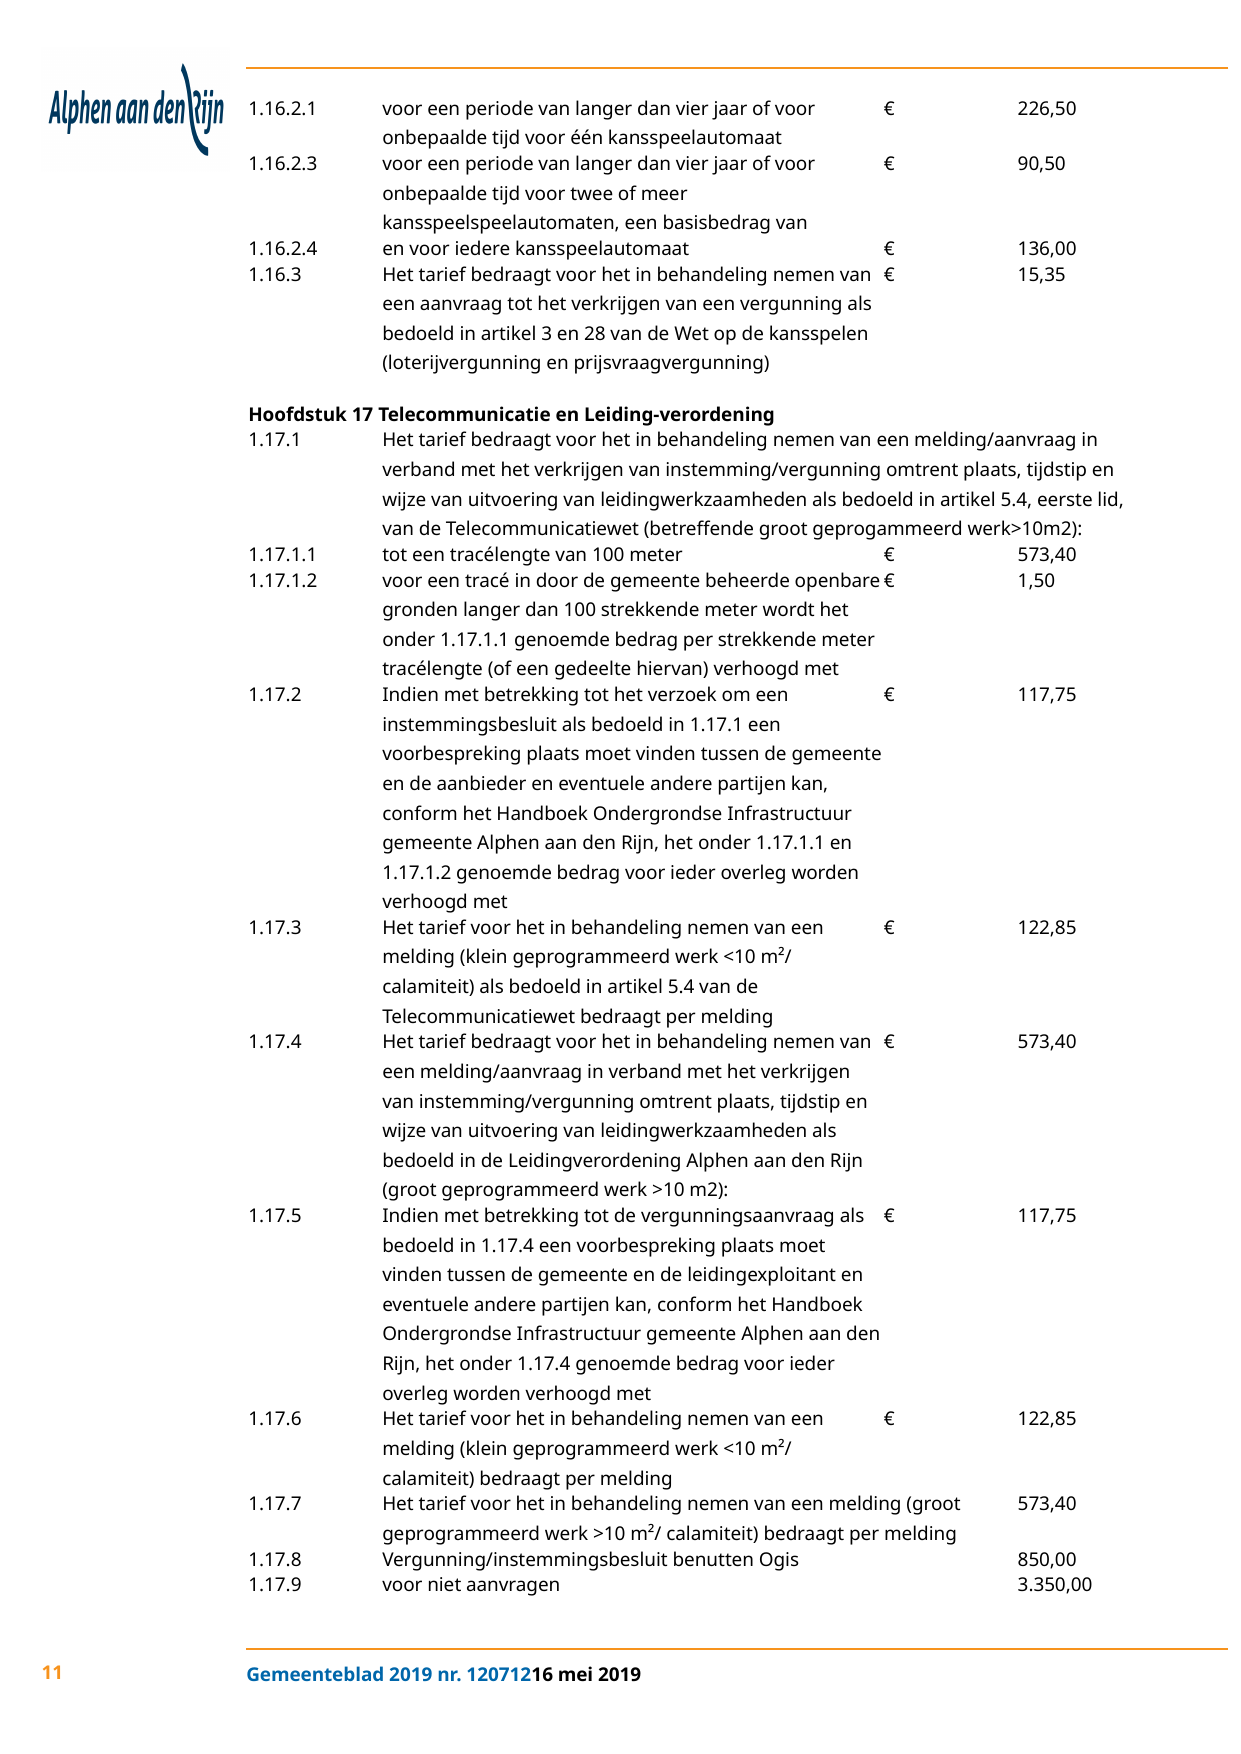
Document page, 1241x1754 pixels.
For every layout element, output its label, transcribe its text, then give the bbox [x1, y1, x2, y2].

table_cell voor een periode van langer dan vier jaar of voor onbepaalde tijd voor één kansspeelautomaat [382, 95, 883, 150]
table_cell tot een tracélengte van 100 meter [382, 541, 883, 567]
table_cell 1.17.1 [248, 427, 382, 541]
table_cell € [884, 261, 1017, 375]
table_cell Het tarief voor het in behandeling nemen van een melding (klein geprogrammeerd werk <10 m²/ calamiteit) als bedoeld in artikel 5.4 van de Telecommunicatiewet bedraagt per melding [382, 914, 883, 1029]
table_cell 136,00 [1018, 235, 1152, 261]
table_cell [884, 375, 1017, 401]
table_cell € [884, 541, 1017, 567]
table_cell 1.16.3 [248, 261, 382, 375]
table_cell [1018, 375, 1152, 401]
table_cell [382, 375, 883, 401]
table_cell 122,85 [1018, 914, 1152, 1029]
table_cell 1.17.1.1 [248, 541, 382, 567]
table_cell € [884, 1029, 1017, 1202]
table_cell Vergunning/instemmingsbesluit benutten Ogis [382, 1546, 883, 1571]
table_cell Het tarief bedraagt voor het in behandeling nemen van een melding/aanvraag in verband met het verkrijgen van instemming/vergunning omtrent plaats, tijdstip en wijze van uitvoering van leidingwerkzaamheden als bedoeld in artikel 5.4, eerste lid, van de Telecommunicatiewet (betreffende groot geprogammeerd werk>10m2): [382, 427, 1152, 541]
table_cell 850,00 [1018, 1546, 1152, 1571]
table_cell 1.17.9 [248, 1571, 382, 1597]
table_cell 1.16.2.1 [248, 95, 382, 150]
table_cell € [884, 1406, 1017, 1490]
table_cell 573,40 [1018, 541, 1152, 567]
table_cell 1.17.7 [248, 1490, 382, 1546]
table_cell 122,85 [1018, 1406, 1152, 1490]
table_cell [884, 401, 1017, 427]
table_cell 1.16.2.4 [248, 235, 382, 261]
table_cell Het tarief voor het in behandeling nemen van een melding (groot geprogrammeerd werk >10 m²/ calamiteit) bedraagt per melding [382, 1490, 1017, 1546]
table_cell 1.17.1.2 [248, 567, 382, 681]
table_cell 1.16.2.3 [248, 150, 382, 235]
table_cell 15,35 [1018, 261, 1152, 375]
table_cell 1,50 [1018, 567, 1152, 681]
table_cell en voor iedere kansspeelautomaat [382, 235, 883, 261]
table_cell € [884, 95, 1017, 150]
table_cell [884, 1546, 1017, 1571]
table_cell Het tarief bedraagt voor het in behandeling nemen van een melding/aanvraag in verband met het verkrijgen van instemming/vergunning omtrent plaats, tijdstip en wijze van uitvoering van leidingwerkzaamheden als bedoeld in de Leidingverordening Alphen aan den Rijn (groot geprogrammeerd werk >10 m2): [382, 1029, 883, 1202]
table_cell Indien met betrekking tot de vergunningsaanvraag als bedoeld in 1.17.4 een voorbespreking plaats moet vinden tussen de gemeente en de leidingexploitant en eventuele andere partijen kan, conform het Handboek Ondergrondse Infrastructuur gemeente Alphen aan den Rijn, het onder 1.17.4 genoemde bedrag voor ieder overleg worden verhoogd met [382, 1202, 883, 1406]
table_cell 1.17.5 [248, 1202, 382, 1406]
table_cell 1.17.4 [248, 1029, 382, 1202]
table_cell voor een tracé in door de gemeente beheerde openbare gronden langer dan 100 strekkende meter wordt het onder 1.17.1.1 genoemde bedrag per strekkende meter tracélengte (of een gedeelte hiervan) verhoogd met [382, 567, 883, 681]
table_cell Het tarief voor het in behandeling nemen van een melding (klein geprogrammeerd werk <10 m²/ calamiteit) bedraagt per melding [382, 1406, 883, 1490]
table_cell € [884, 1202, 1017, 1406]
table_cell voor niet aanvragen [382, 1571, 883, 1597]
table_cell [1018, 401, 1152, 427]
table_cell Het tarief bedraagt voor het in behandeling nemen van een aanvraag tot het verkrijgen van een vergunning als bedoeld in artikel 3 en 28 van de Wet op de kansspelen (loterijvergunning en prijsvraagvergunning) [382, 261, 883, 375]
table_cell 573,40 [1018, 1490, 1152, 1546]
table_cell € [884, 235, 1017, 261]
table_cell 3.350,00 [1018, 1571, 1152, 1597]
table_cell voor een periode van langer dan vier jaar of voor onbepaalde tijd voor twee of meer kansspeelspeelautomaten, een basisbedrag van [382, 150, 883, 235]
table_cell [884, 1571, 1017, 1597]
table_cell 573,40 [1018, 1029, 1152, 1202]
table_cell [248, 375, 382, 401]
picture [41, 47, 231, 172]
table_cell € [884, 150, 1017, 235]
table_cell 1.17.8 [248, 1546, 382, 1571]
table_cell € [884, 681, 1017, 914]
table_cell 1.17.2 [248, 681, 382, 914]
table_cell 117,75 [1018, 681, 1152, 914]
table_cell 1.17.6 [248, 1406, 382, 1490]
table_cell € [884, 567, 1017, 681]
table_cell 90,50 [1018, 150, 1152, 235]
table_cell 1.17.3 [248, 914, 382, 1029]
table_cell Indien met betrekking tot het verzoek om een instemmingsbesluit als bedoeld in 1.17.1 een voorbespreking plaats moet vinden tussen de gemeente en de aanbieder en eventuele andere partijen kan, conform het Handboek Ondergrondse Infrastructuur gemeente Alphen aan den Rijn, het onder 1.17.1.1 en 1.17.1.2 genoemde bedrag voor ieder overleg worden verhoogd met [382, 681, 883, 914]
table_cell € [884, 914, 1017, 1029]
table_cell 226,50 [1018, 95, 1152, 150]
table_cell 117,75 [1018, 1202, 1152, 1406]
table_cell Hoofdstuk 17 Telecommunicatie en Leiding-verordening [248, 401, 883, 427]
